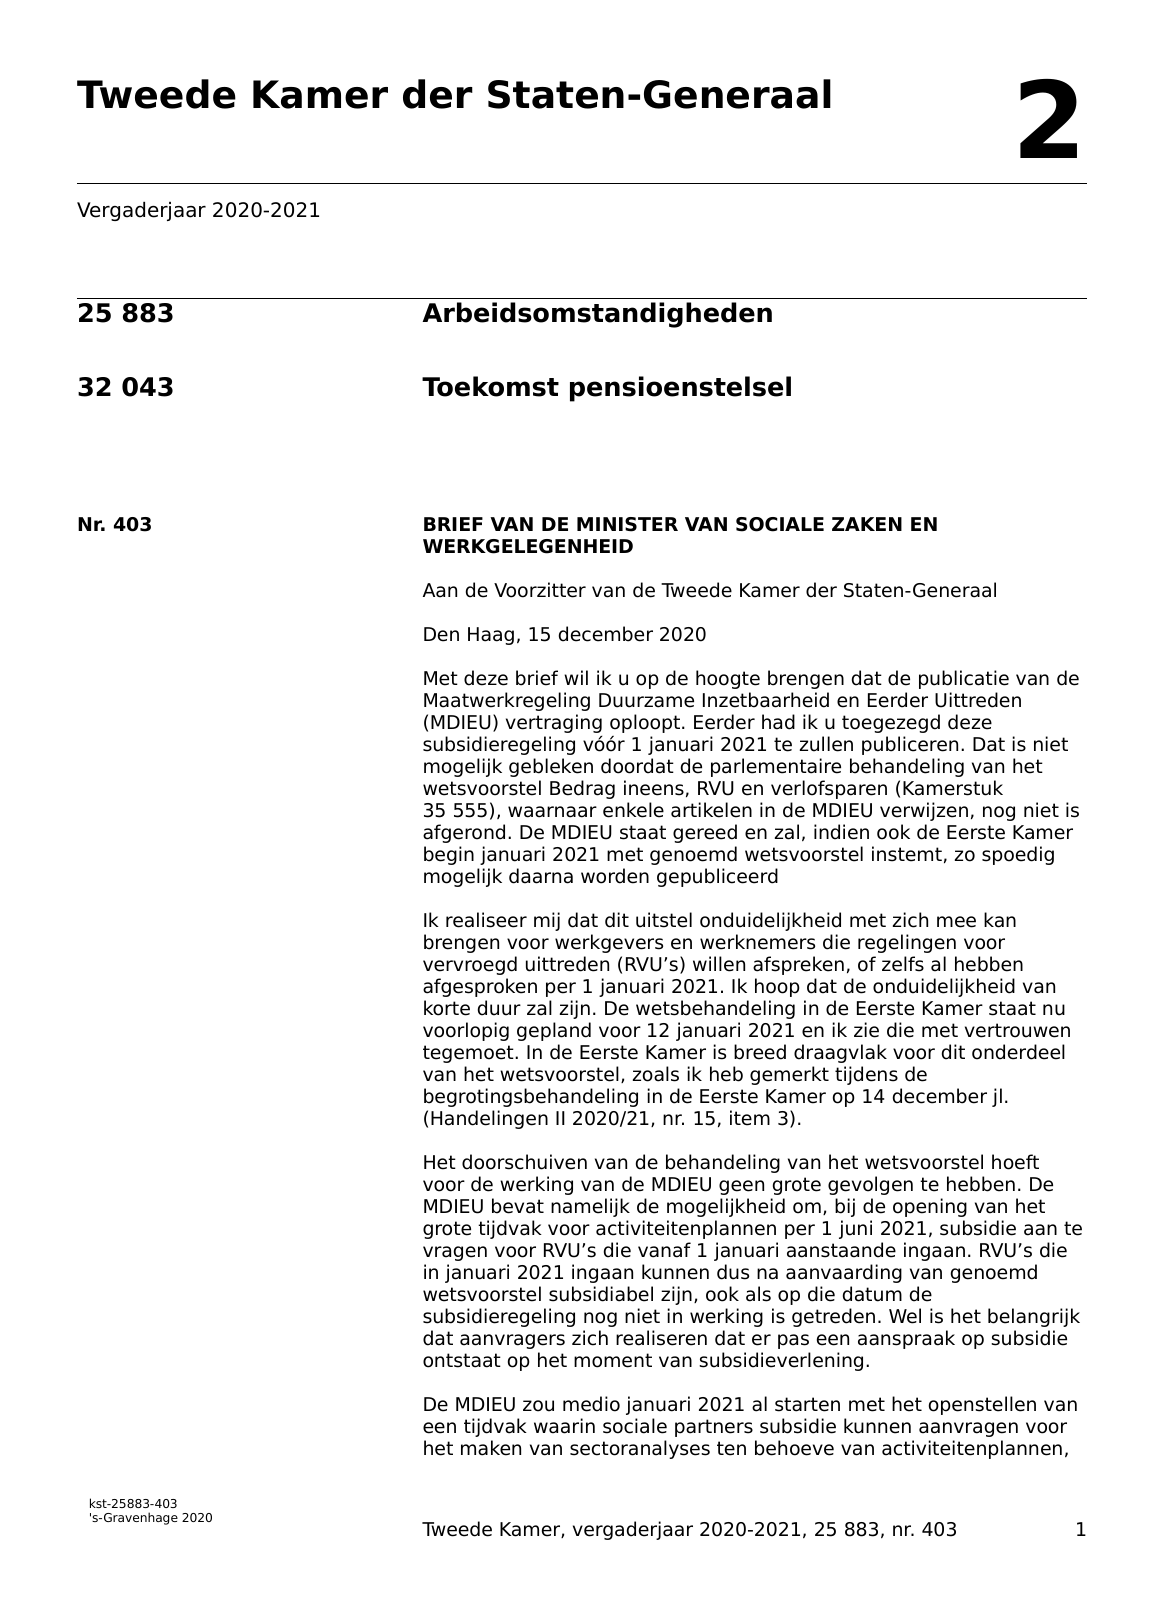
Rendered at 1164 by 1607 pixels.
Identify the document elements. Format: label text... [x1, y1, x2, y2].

table_header Tweede Kamer der Staten-Generaal [77, 59, 886, 183]
text De MDIEU zou medio januari 2021 al starten met het openstellen van een tijdvak waarin sociale partners subsidie kunnen aanvragen voor het maken van sectoranalyses ten behoeve van activiteitenplannen, [422, 1394, 1087, 1460]
table_cell Vergaderjaar 2020-2021 [77, 184, 1087, 298]
text Den Haag, 15 december 2020 [422, 624, 1087, 646]
text Aan de Voorzitter van de Tweede Kamer der Staten-Generaal [422, 580, 1087, 602]
text kst-25883-403 [88, 1497, 323, 1511]
table_header 2 [886, 59, 1087, 183]
text Ik realiseer mij dat dit uitstel onduidelijkheid met zich mee kan brengen voor werkgevers en werknemers die regelingen voor vervroegd uittreden (RVU’s) willen afspreken, of zelfs al hebben afgesproken per 1 januari 2021. Ik hoop dat de onduidelijkheid van korte duur zal zijn. De wetsbehandeling in de Eerste Kamer staat nu voorlopig gepland voor 12 januari 2021 en ik zie die met vertrouwen tegemoet. In de Eerste Kamer is breed draagvlak voor dit onderdeel van het wetsvoorstel, zoals ik heb gemerkt tijdens de begrotingsbehandeling in de Eerste Kamer op 14 december jl. (Handelingen II 2020/21, nr. 15, item 3). [422, 910, 1087, 1130]
subtitle 32 043 Toekomst pensioenstelsel [77, 373, 1087, 403]
subtitle 25 883 Arbeidsomstandigheden [77, 299, 1087, 329]
text 's-Gravenhage 2020 [88, 1511, 323, 1525]
text Het doorschuiven van de behandeling van het wetsvoorstel hoeft voor de werking van de MDIEU geen grote gevolgen te hebben. De MDIEU bevat namelijk de mogelijkheid om, bij de opening van het grote tijdvak voor activiteitenplannen per 1 juni 2021, subsidie aan te vragen voor RVU’s die vanaf 1 januari aanstaande ingaan. RVU’s die in januari 2021 ingaan kunnen dus na aanvaarding van genoemd wetsvoorstel subsidiabel zijn, ook als op die datum de subsidieregeling nog niet in werking is getreden. Wel is het belangrijk dat aanvragers zich realiseren dat er pas een aanspraak op subsidie ontstaat op het moment van subsidieverlening. [422, 1152, 1087, 1372]
subtitle Nr. 403 BRIEF VAN DE MINISTER VAN SOCIALE ZAKEN EN WERKGELEGENHEID [77, 514, 1087, 558]
text Met deze brief wil ik u op de hoogte brengen dat de publicatie van de Maatwerkregeling Duurzame Inzetbaarheid en Eerder Uittreden (MDIEU) vertraging oploopt. Eerder had ik u toegezegd deze subsidieregeling vóór 1 januari 2021 te zullen publiceren. Dat is niet mogelijk gebleken doordat de parlementaire behandeling van het wetsvoorstel Bedrag ineens, RVU en verlofsparen (Kamerstuk 35 555), waarnaar enkele artikelen in de MDIEU verwijzen, nog niet is afgerond. De MDIEU staat gereed en zal, indien ook de Eerste Kamer begin januari 2021 met genoemd wetsvoorstel instemt, zo spoedig mogelijk daarna worden gepubliceerd [422, 668, 1087, 888]
